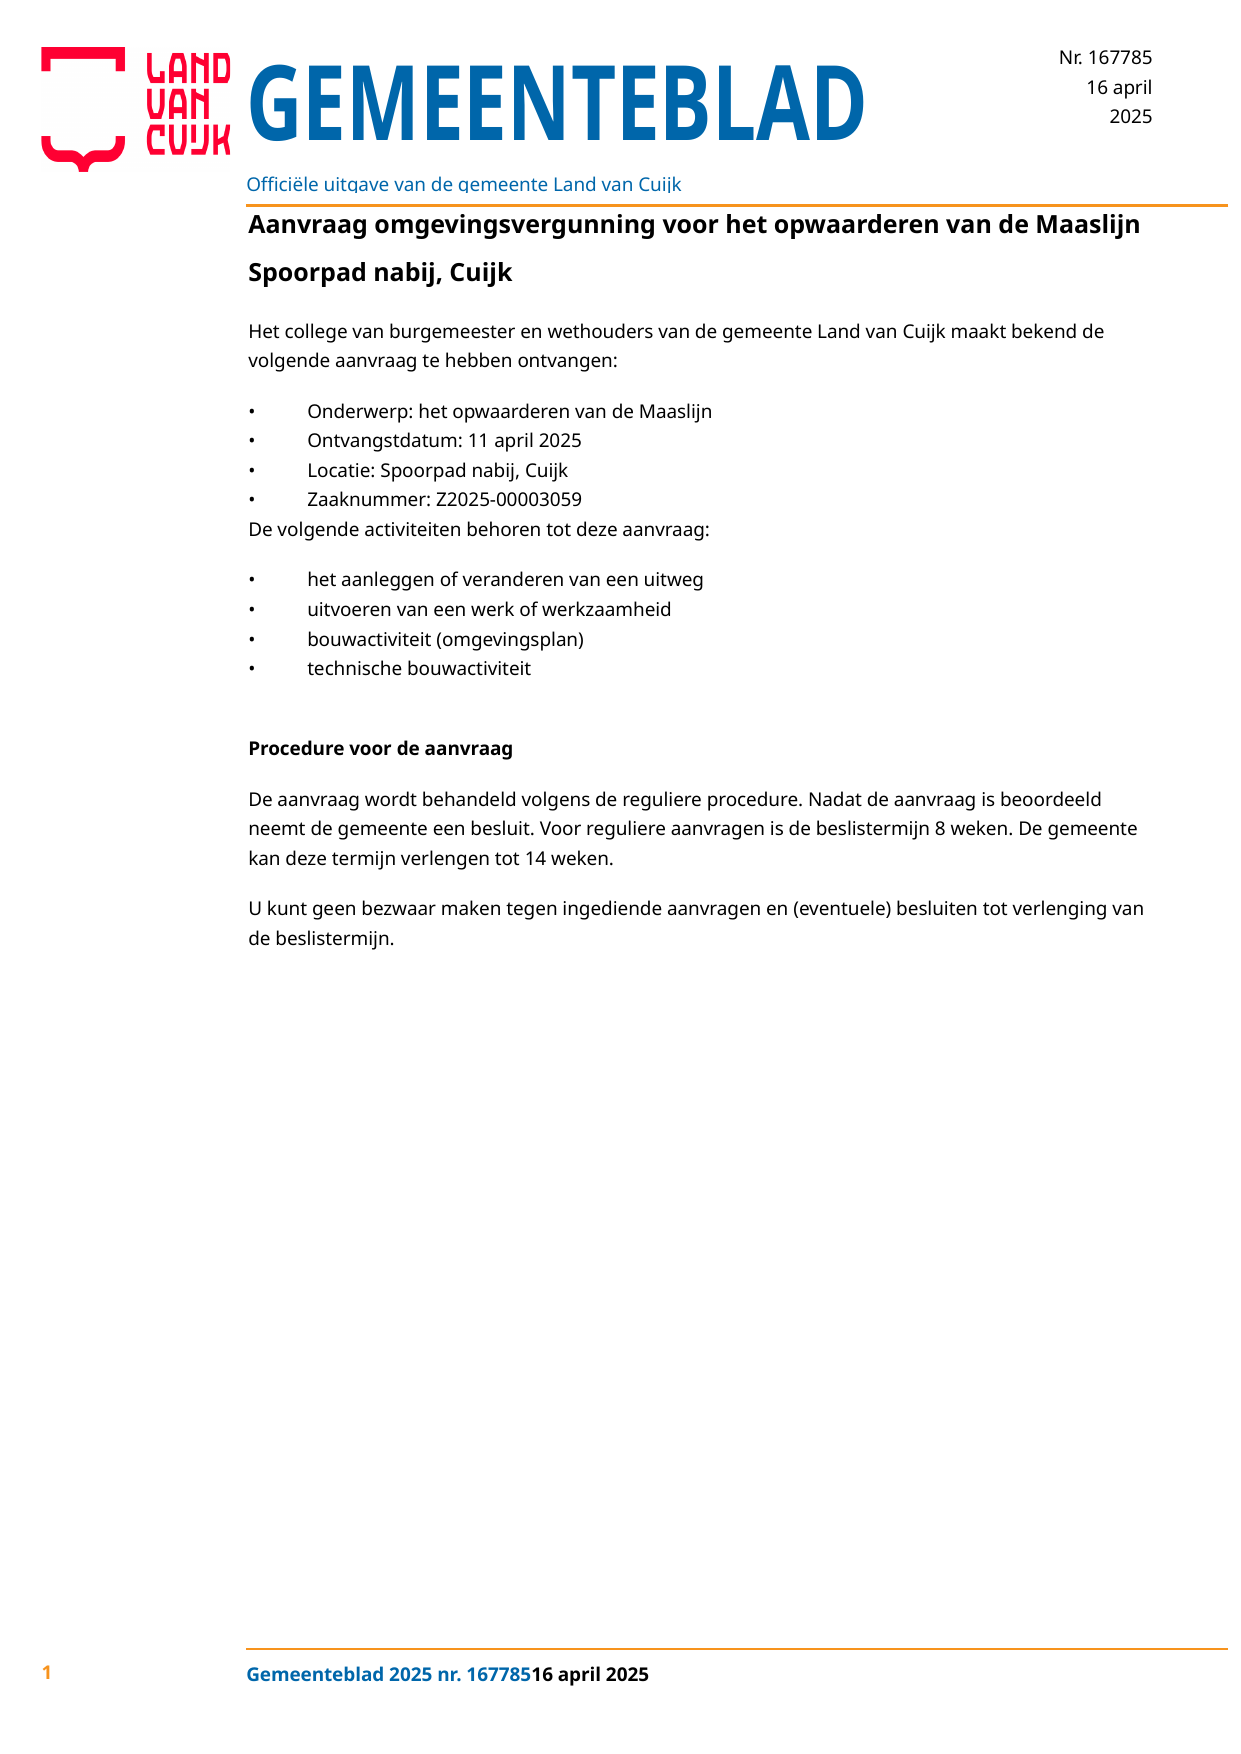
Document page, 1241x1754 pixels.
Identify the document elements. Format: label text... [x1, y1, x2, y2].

list bouwactiviteit (omgevingsplan) [248, 626, 1152, 652]
list Locatie: Spoorpad nabij, Cuijk [248, 457, 1152, 483]
text Procedure voor de aanvraag [248, 735, 1152, 761]
list het aanleggen of veranderen van een uitweg [248, 567, 1152, 592]
text De volgende activiteiten behoren tot deze aanvraag: [248, 516, 1152, 542]
picture [41, 47, 231, 172]
list Ontvangstdatum: 11 april 2025 [248, 427, 1152, 453]
list Onderwerp: het opwaarderen van de Maaslijn [248, 398, 1152, 424]
text U kunt geen bezwaar maken tegen ingediende aanvragen en (eventuele) besluiten tot verlenging van de beslistermijn. [248, 895, 1152, 951]
text Het college van burgemeester en wethouders van de gemeente Land van Cuijk maakt bekend de volgende aanvraag te hebben ontvangen: [248, 318, 1152, 373]
text De aanvraag wordt behandeld volgens de reguliere procedure. Nadat de aanvraag is beoordeeld neemt de gemeente een besluit. Voor reguliere aanvragen is de beslistermijn 8 weken. De gemeente kan deze termijn verlengen tot 14 weken. [248, 786, 1152, 871]
text Aanvraag omgevingsvergunning voor het opwaarderen van de Maaslijn Spoorpad nabij, Cuijk [248, 207, 1152, 288]
list Zaaknummer: Z2025-00003059 [248, 487, 1152, 512]
list technische bouwactiviteit [248, 655, 1152, 681]
list uitvoeren van een werk of werkzaamheid [248, 596, 1152, 622]
